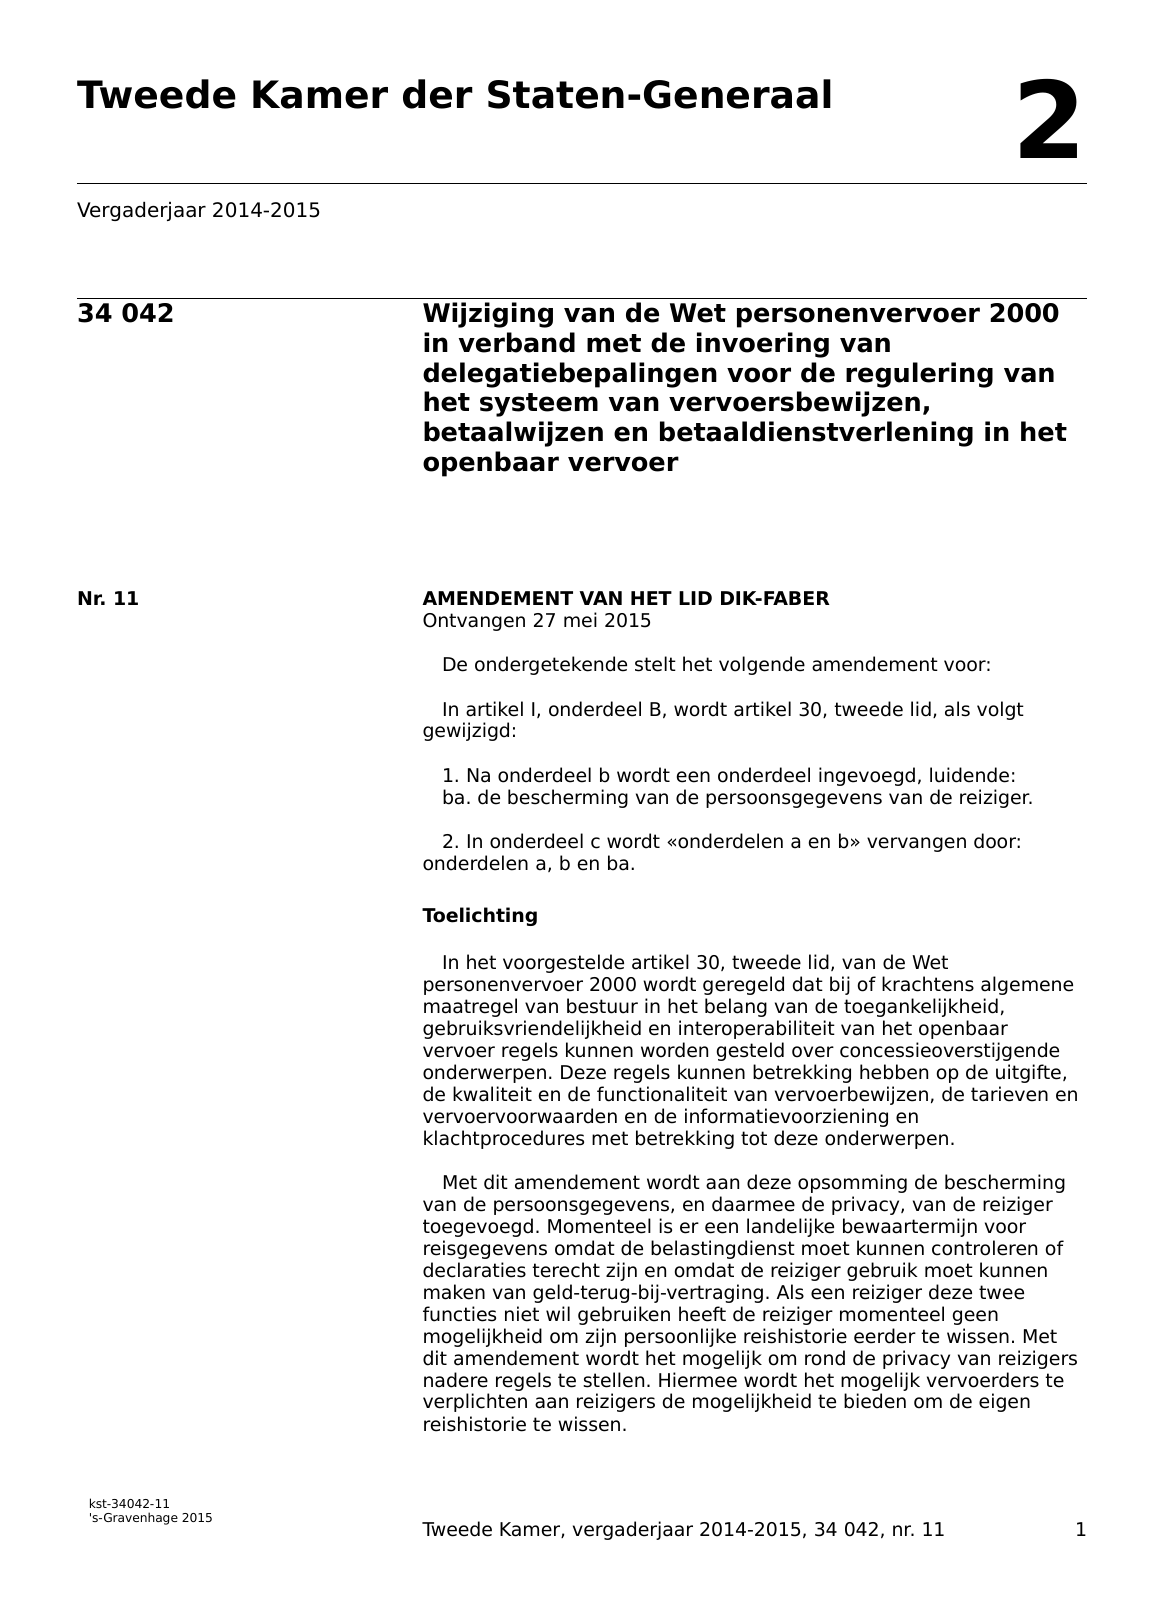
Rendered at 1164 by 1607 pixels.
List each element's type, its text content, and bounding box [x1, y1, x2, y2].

text 2. In onderdeel c wordt «onderdelen a en b» vervangen door: onderdelen a, b en ba. [422, 831, 1087, 875]
text 's-Gravenhage 2015 [88, 1511, 323, 1525]
text In het voorgestelde artikel 30, tweede lid, van de Wet personenvervoer 2000 wordt geregeld dat bij of krachtens algemene maatregel van bestuur in het belang van de toegankelijkheid, gebruiksvriendelijkheid en interoperabiliteit van het openbaar vervoer regels kunnen worden gesteld over concessieoverstijgende onderwerpen. Deze regels kunnen betrekking hebben op de uitgifte, de kwaliteit en de functionaliteit van vervoerbewijzen, de tarieven en vervoervoorwaarden en de informatievoorziening en klachtprocedures met betrekking tot deze onderwerpen. [422, 952, 1087, 1149]
text Ontvangen 27 mei 2015 [422, 610, 1087, 632]
text In artikel I, onderdeel B, wordt artikel 30, tweede lid, als volgt gewijzigd: [422, 698, 1087, 742]
text kst-34042-11 [88, 1497, 323, 1511]
table_header Tweede Kamer der Staten-Generaal [77, 59, 886, 183]
text ba. de bescherming van de persoonsgegevens van de reiziger. [422, 787, 1087, 808]
text 1. Na onderdeel b wordt een onderdeel ingevoegd, luidende: [422, 764, 1087, 787]
subtitle 34 042 Wijziging van de Wet personenvervoer 2000 in verband met de invoering van delegatiebepalingen voor de regulering van het systeem van vervoersbewijzen, betaalwijzen en betaaldienstverlening in het openbaar vervoer [77, 299, 1087, 477]
text De ondergetekende stelt het volgende amendement voor: [422, 654, 1087, 676]
text Met dit amendement wordt aan deze opsomming de bescherming van de persoonsgegevens, en daarmee de privacy, van de reiziger toegevoegd. Momenteel is er een landelijke bewaartermijn voor reisgegevens omdat de belastingdienst moet kunnen controleren of declaraties terecht zijn en omdat de reiziger gebruik moet kunnen maken van geld-terug-bij-vertraging. Als een reiziger deze twee functies niet wil gebruiken heeft de reiziger momenteel geen mogelijkheid om zijn persoonlijke reishistorie eerder te wissen. Met dit amendement wordt het mogelijk om rond de privacy van reizigers nadere regels te stellen. Hiermee wordt het mogelijk vervoerders te verplichten aan reizigers de mogelijkheid te bieden om de eigen reishistorie te wissen. [422, 1172, 1087, 1435]
table_cell Vergaderjaar 2014-2015 [77, 184, 1087, 298]
subtitle Toelichting [422, 905, 1087, 927]
subtitle Nr. 11 AMENDEMENT VAN HET LID DIK-FABER [77, 588, 1087, 610]
table_header 2 [886, 59, 1087, 183]
